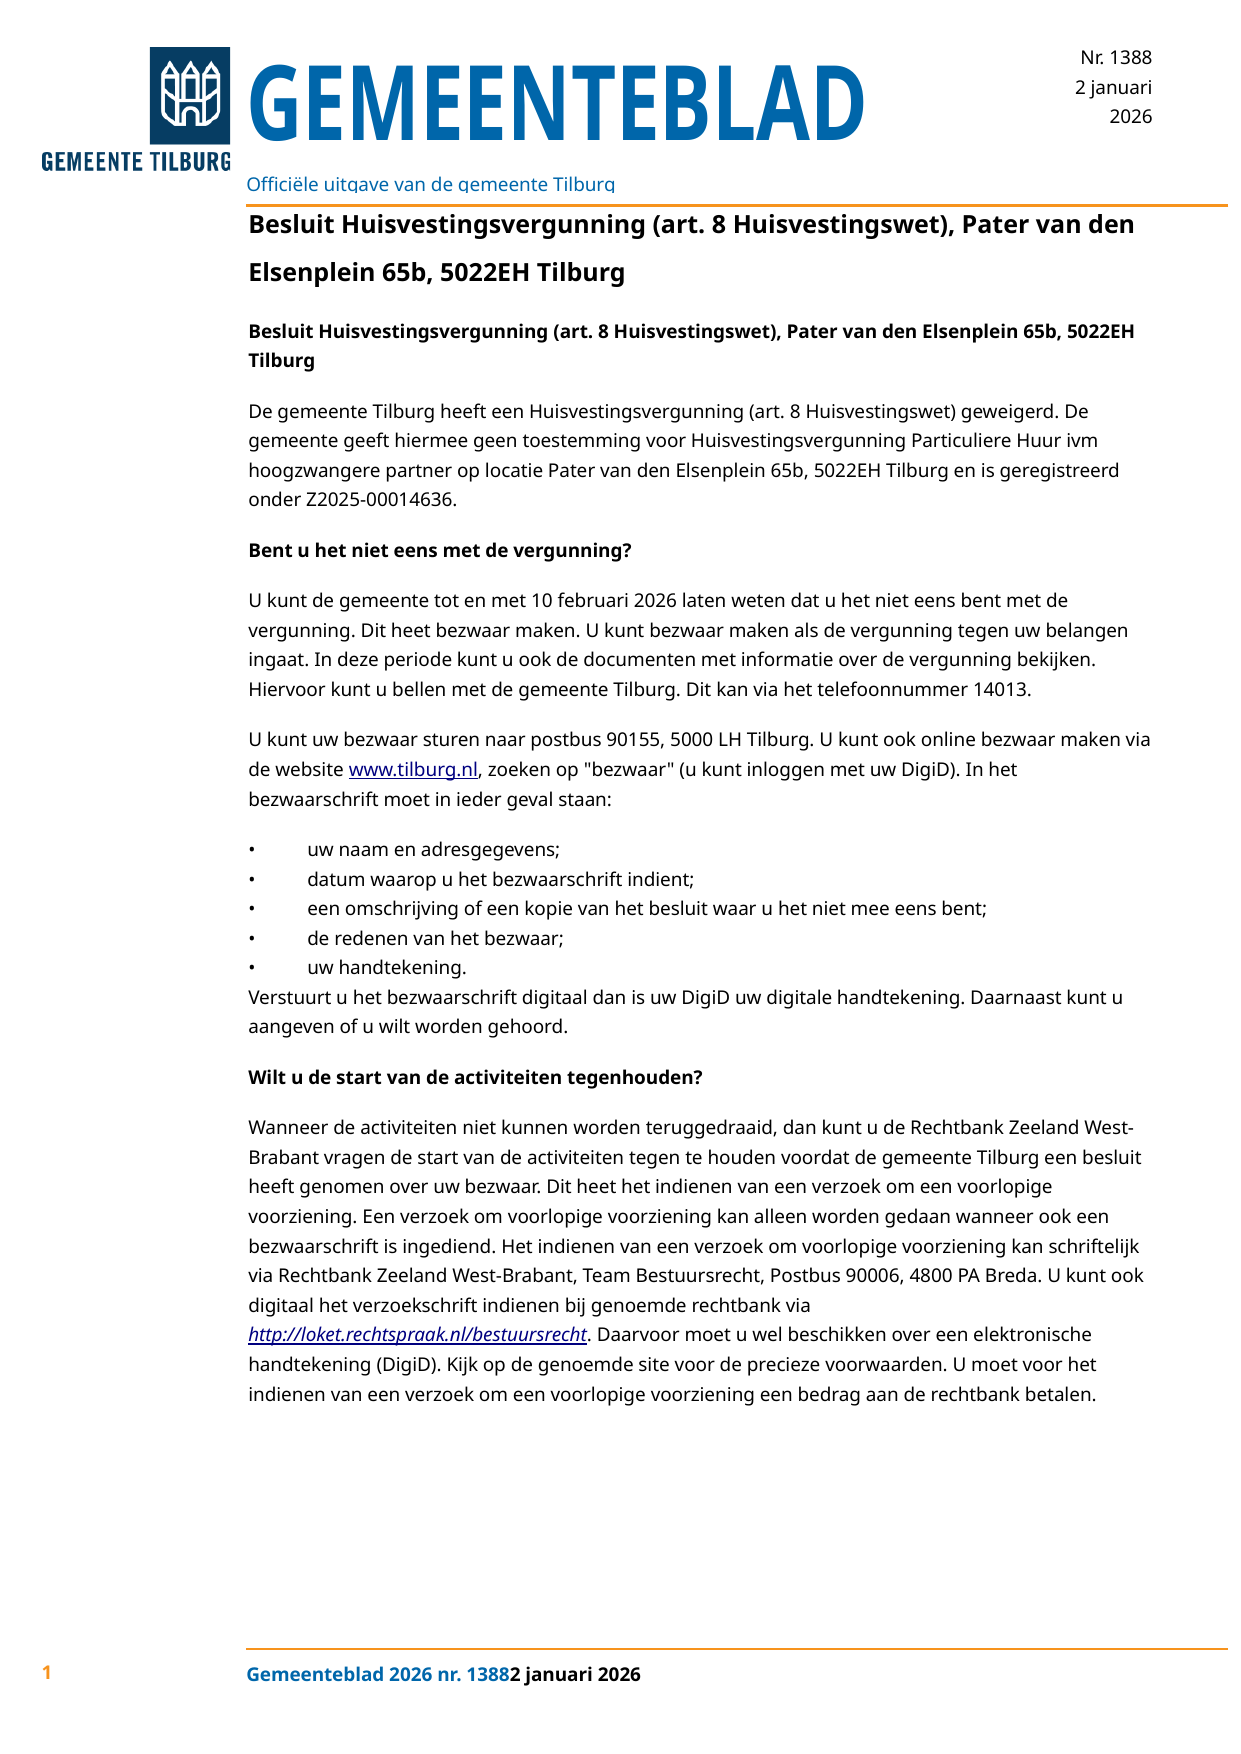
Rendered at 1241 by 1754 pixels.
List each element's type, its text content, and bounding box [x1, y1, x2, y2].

list datum waarop u het bezwaarschrift indient; [248, 866, 1152, 892]
text Bent u het niet eens met de vergunning? [248, 537, 1152, 563]
picture [41, 47, 231, 172]
list uw naam en adresgegevens; [248, 836, 1152, 862]
list een omschrijving of een kopie van het besluit waar u het niet mee eens bent; [248, 895, 1152, 921]
text Wanneer de activiteiten niet kunnen worden teruggedraaid, dan kunt u de Rechtbank Zeeland West-Brabant vragen de start van de activiteiten tegen te houden voordat de gemeente Tilburg een besluit heeft genomen over uw bezwaar. Dit heet het indienen van een verzoek om een voorlopige voorziening. Een verzoek om voorlopige voorziening kan alleen worden gedaan wanneer ook een bezwaarschrift is ingediend. Het indienen van een verzoek om voorlopige voorziening kan schriftelijk via Rechtbank Zeeland West-Brabant, Team Bestuursrecht, Postbus 90006, 4800 PA Breda. U kunt ook digitaal het verzoekschrift indienen bij genoemde rechtbank via http://loket.rechtspraak.nl/bestuursrecht. Daarvoor moet u wel beschikken over een elektronische handtekening (DigiD). Kijk op de genoemde site voor de precieze voorwaarden. U moet voor het indienen van een verzoek om een voorlopige voorziening een bedrag aan de rechtbank betalen. [248, 1114, 1152, 1407]
text Verstuurt u het bezwaarschrift digitaal dan is uw DigiD uw digitale handtekening. Daarnaast kunt u aangeven of u wilt worden gehoord. [248, 984, 1152, 1039]
text U kunt de gemeente tot en met 10 februari 2026 laten weten dat u het niet eens bent met de vergunning. Dit heet bezwaar maken. U kunt bezwaar maken als de vergunning tegen uw belangen ingaat. In deze periode kunt u ook de documenten met informatie over de vergunning bekijken. Hiervoor kunt u bellen met de gemeente Tilburg. Dit kan via het telefoonnummer 14013. [248, 587, 1152, 702]
text U kunt uw bezwaar sturen naar postbus 90155, 5000 LH Tilburg. U kunt ook online bezwaar maken via de website www.tilburg.nl, zoeken op "bezwaar" (u kunt inloggen met uw DigiD). In het bezwaarschrift moet in ieder geval staan: [248, 727, 1152, 812]
text De gemeente Tilburg heeft een Huisvestingsvergunning (art. 8 Huisvestingswet) geweigerd. De gemeente geeft hiermee geen toestemming voor Huisvestingsvergunning Particuliere Huur ivm hoogzwangere partner op locatie Pater van den Elsenplein 65b, 5022EH Tilburg en is geregistreerd onder Z2025-00014636. [248, 398, 1152, 512]
list de redenen van het bezwaar; [248, 925, 1152, 951]
text Besluit Huisvestingsvergunning (art. 8 Huisvestingswet), Pater van den Elsenplein 65b, 5022EH Tilburg [248, 207, 1152, 288]
text Besluit Huisvestingsvergunning (art. 8 Huisvestingswet), Pater van den Elsenplein 65b, 5022EH Tilburg [248, 318, 1152, 373]
list uw handtekening. [248, 954, 1152, 980]
text Wilt u de start van de activiteiten tegenhouden? [248, 1064, 1152, 1090]
